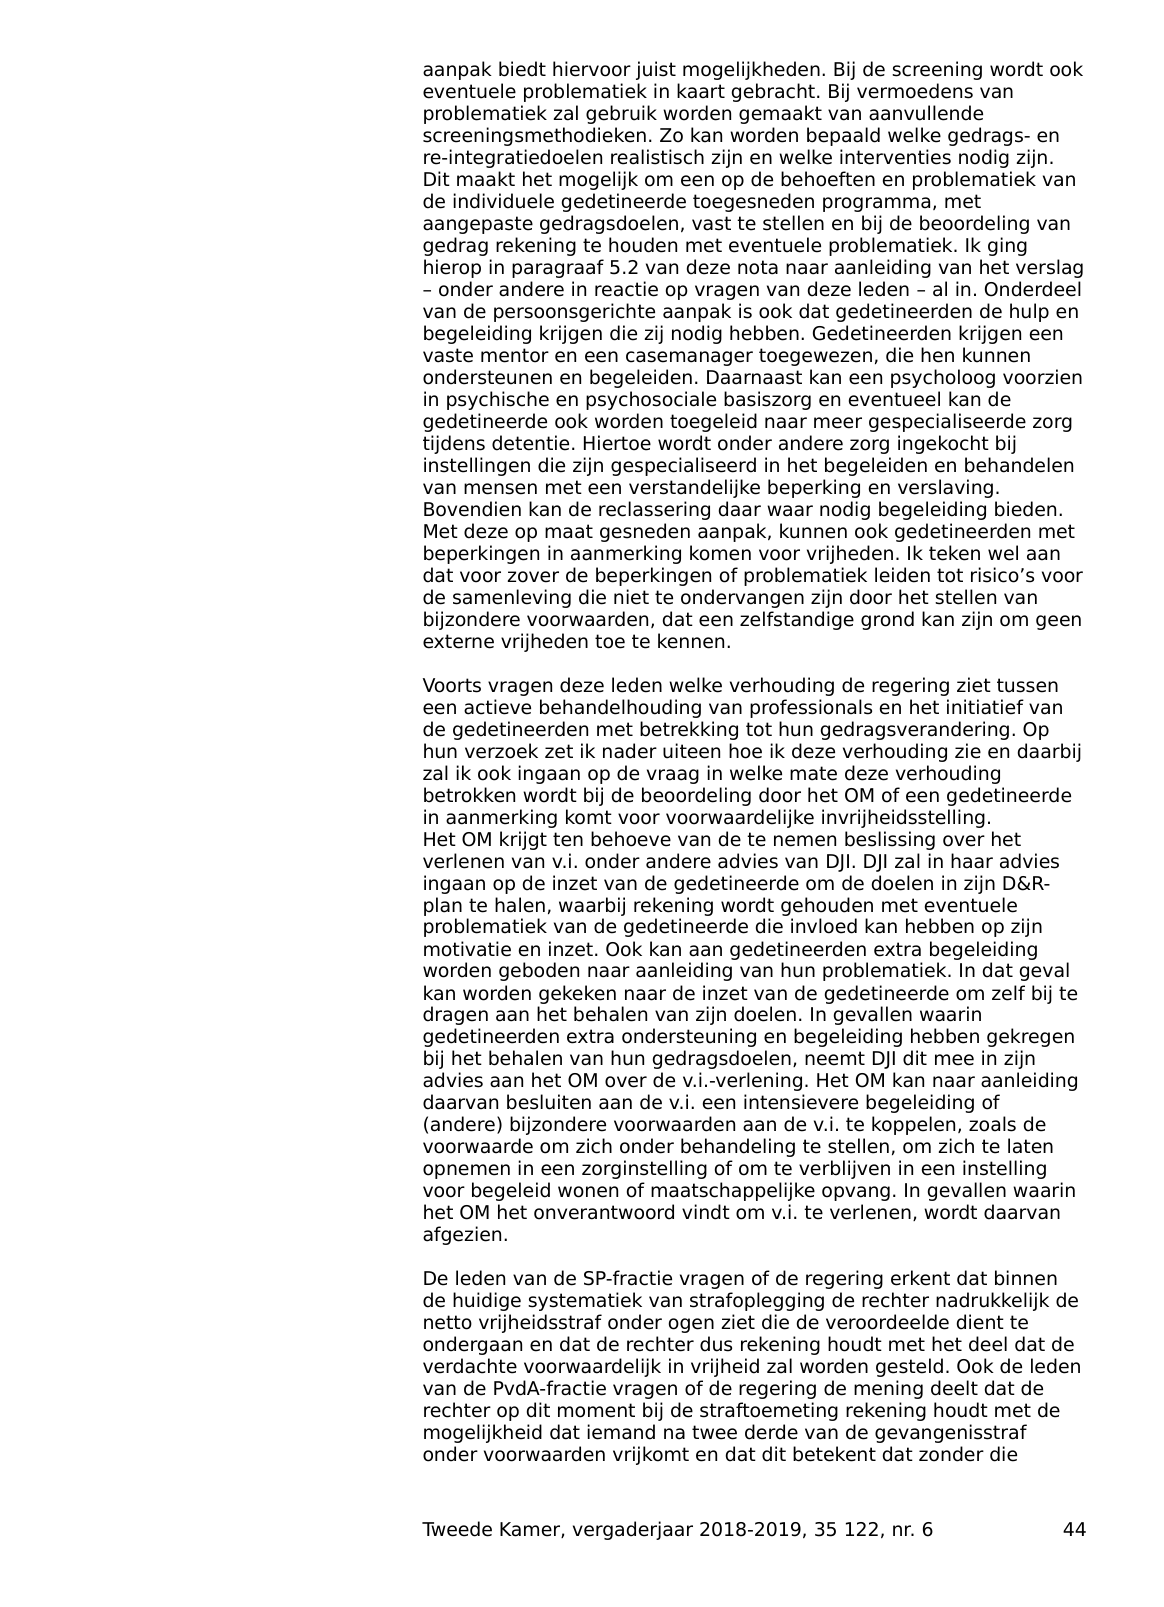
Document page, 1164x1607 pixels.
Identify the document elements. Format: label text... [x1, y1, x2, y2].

text Voorts vragen deze leden welke verhouding de regering ziet tussen een actieve behandelhouding van professionals en het initiatief van de gedetineerden met betrekking tot hun gedragsverandering. Op hun verzoek zet ik nader uiteen hoe ik deze verhouding zie en daarbij zal ik ook ingaan op de vraag in welke mate deze verhouding betrokken wordt bij de beoordeling door het OM of een gedetineerde in aanmerking komt voor voorwaardelijke invrijheidsstelling. [422, 675, 1087, 828]
text aanpak biedt hiervoor juist mogelijkheden. Bij de screening wordt ook eventuele problematiek in kaart gebracht. Bij vermoedens van problematiek zal gebruik worden gemaakt van aanvullende screeningsmethodieken. Zo kan worden bepaald welke gedrags- en re-integratiedoelen realistisch zijn en welke interventies nodig zijn. Dit maakt het mogelijk om een op de behoeften en problematiek van de individuele gedetineerde toegesneden programma, met aangepaste gedragsdoelen, vast te stellen en bij de beoordeling van gedrag rekening te houden met eventuele problematiek. Ik ging hierop in paragraaf 5.2 van deze nota naar aanleiding van het verslag – onder andere in reactie op vragen van deze leden – al in. Onderdeel van de persoonsgerichte aanpak is ook dat gedetineerden de hulp en begeleiding krijgen die zij nodig hebben. Gedetineerden krijgen een vaste mentor en een casemanager toegewezen, die hen kunnen ondersteunen en begeleiden. Daarnaast kan een psycholoog voorzien in psychische en psychosociale basiszorg en eventueel kan de gedetineerde ook worden toegeleid naar meer gespecialiseerde zorg tijdens detentie. Hiertoe wordt onder andere zorg ingekocht bij instellingen die zijn gespecialiseerd in het begeleiden en behandelen van mensen met een verstandelijke beperking en verslaving. Bovendien kan de reclassering daar waar nodig begeleiding bieden. [422, 59, 1087, 521]
text Het OM krijgt ten behoeve van de te nemen beslissing over het verlenen van v.i. onder andere advies van DJI. DJI zal in haar advies ingaan op de inzet van de gedetineerde om de doelen in zijn D&R-plan te halen, waarbij rekening wordt gehouden met eventuele problematiek van de gedetineerde die invloed kan hebben op zijn motivatie en inzet. Ook kan aan gedetineerden extra begeleiding worden geboden naar aanleiding van hun problematiek. In dat geval kan worden gekeken naar de inzet van de gedetineerde om zelf bij te dragen aan het behalen van zijn doelen. In gevallen waarin gedetineerden extra ondersteuning en begeleiding hebben gekregen bij het behalen van hun gedragsdoelen, neemt DJI dit mee in zijn advies aan het OM over de v.i.-verlening. Het OM kan naar aanleiding daarvan besluiten aan de v.i. een intensievere begeleiding of (andere) bijzondere voorwaarden aan de v.i. te koppelen, zoals de voorwaarde om zich onder behandeling te stellen, om zich te laten opnemen in een zorginstelling of om te verblijven in een instelling voor begeleid wonen of maatschappelijke opvang. In gevallen waarin het OM het onverantwoord vindt om v.i. te verlenen, wordt daarvan afgezien. [422, 828, 1087, 1246]
text Met deze op maat gesneden aanpak, kunnen ook gedetineerden met beperkingen in aanmerking komen voor vrijheden. Ik teken wel aan dat voor zover de beperkingen of problematiek leiden tot risico’s voor de samenleving die niet te ondervangen zijn door het stellen van bijzondere voorwaarden, dat een zelfstandige grond kan zijn om geen externe vrijheden toe te kennen. [422, 521, 1087, 652]
text De leden van de SP-fractie vragen of de regering erkent dat binnen de huidige systematiek van strafoplegging de rechter nadrukkelijk de netto vrijheidsstraf onder ogen ziet die de veroordeelde dient te ondergaan en dat de rechter dus rekening houdt met het deel dat de verdachte voorwaardelijk in vrijheid zal worden gesteld. Ook de leden van de PvdA-fractie vragen of de regering de mening deelt dat de rechter op dit moment bij de straftoemeting rekening houdt met de mogelijkheid dat iemand na twee derde van de gevangenisstraf onder voorwaarden vrijkomt en dat dit betekent dat zonder die [422, 1268, 1087, 1466]
